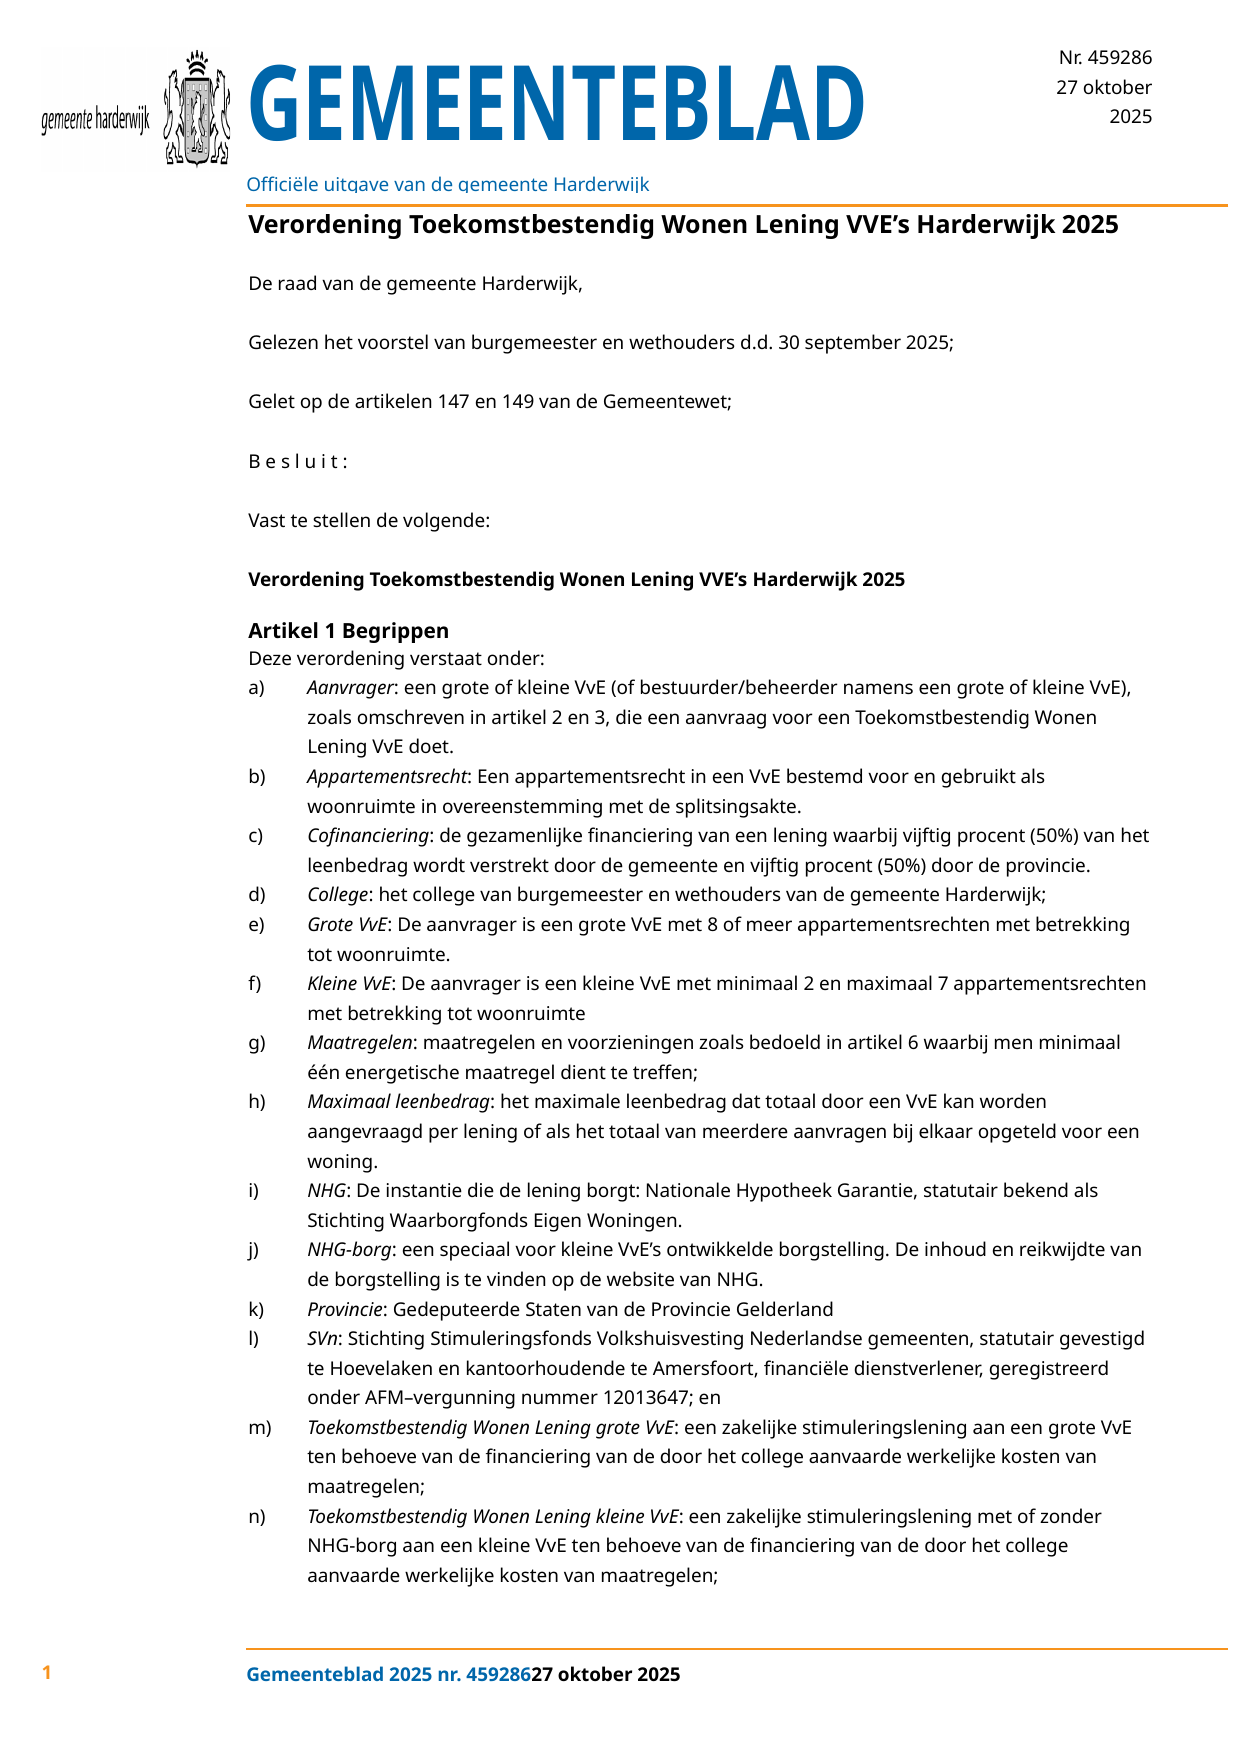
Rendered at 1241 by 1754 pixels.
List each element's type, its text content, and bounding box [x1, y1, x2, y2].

list Maatregelen: maatregelen en voorzieningen zoals bedoeld in artikel 6 waarbij men minimaal één energetische maatregel dient te treffen; [248, 1029, 1152, 1085]
list College: het college van burgemeester en wethouders van de gemeente Harderwijk; [248, 882, 1152, 907]
list Aanvrager: een grote of kleine VvE (of bestuurder/beheerder namens een grote of kleine VvE), zoals omschreven in artikel 2 en 3, die een aanvraag voor een Toekomstbestendig Wonen Lening VvE doet. [248, 674, 1152, 759]
list Kleine VvE: De aanvrager is een kleine VvE met minimaal 2 en maximaal 7 appartementsrechten met betrekking tot woonruimte [248, 970, 1152, 1026]
text Gelet op de artikelen 147 en 149 van de Gemeentewet; [248, 389, 1152, 414]
text Verordening Toekomstbestendig Wonen Lening VVE’s Harderwijk 2025 [248, 566, 1152, 592]
list Maximaal leenbedrag: het maximale leenbedrag dat totaal door een VvE kan worden aangevraagd per lening of als het totaal van meerdere aanvragen bij elkaar opgeteld voor een woning. [248, 1089, 1152, 1174]
list Toekomstbestendig Wonen Lening kleine VvE: een zakelijke stimuleringslening met of zonder NHG-borg aan een kleine VvE ten behoeve van de financiering van de door het college aanvaarde werkelijke kosten van maatregelen; [248, 1503, 1152, 1588]
text Artikel 1 Begrippen [248, 617, 1152, 645]
list SVn: Stichting Stimuleringsfonds Volkshuisvesting Nederlandse gemeenten, statutair gevestigd te Hoevelaken en kantoorhoudende te Amersfoort, financiële dienstverlener, geregistreerd onder AFM–vergunning nummer 12013647; en [248, 1325, 1152, 1410]
text B e s l u i t : [248, 448, 1152, 473]
list NHG-borg: een speciaal voor kleine VvE’s ontwikkelde borgstelling. De inhoud en reikwijdte van de borgstelling is te vinden op de website van NHG. [248, 1237, 1152, 1292]
text De raad van de gemeente Harderwijk, [248, 270, 1152, 296]
text Vast te stellen de volgende: [248, 507, 1152, 533]
text Verordening Toekomstbestendig Wonen Lening VVE’s Harderwijk 2025 [248, 207, 1152, 241]
picture [41, 47, 231, 172]
list Cofinanciering: de gezamenlijke financiering van een lening waarbij vijftig procent (50%) van het leenbedrag wordt verstrekt door de gemeente en vijftig procent (50%) door de provincie. [248, 822, 1152, 878]
text Deze verordening verstaat onder: [248, 645, 1152, 671]
list Grote VvE: De aanvrager is een grote VvE met 8 of meer appartementsrechten met betrekking tot woonruimte. [248, 911, 1152, 967]
text Gelezen het voorstel van burgemeester en wethouders d.d. 30 september 2025; [248, 329, 1152, 355]
list Provincie: Gedeputeerde Staten van de Provincie Gelderland [248, 1296, 1152, 1322]
list NHG: De instantie die de lening borgt: Nationale Hypotheek Garantie, statutair bekend als Stichting Waarborgfonds Eigen Woningen. [248, 1177, 1152, 1233]
list Appartementsrecht: Een appartementsrecht in een VvE bestemd voor en gebruikt als woonruimte in overeenstemming met de splitsingsakte. [248, 763, 1152, 819]
list Toekomstbestendig Wonen Lening grote VvE: een zakelijke stimuleringslening aan een grote VvE ten behoeve van de financiering van de door het college aanvaarde werkelijke kosten van maatregelen; [248, 1414, 1152, 1499]
